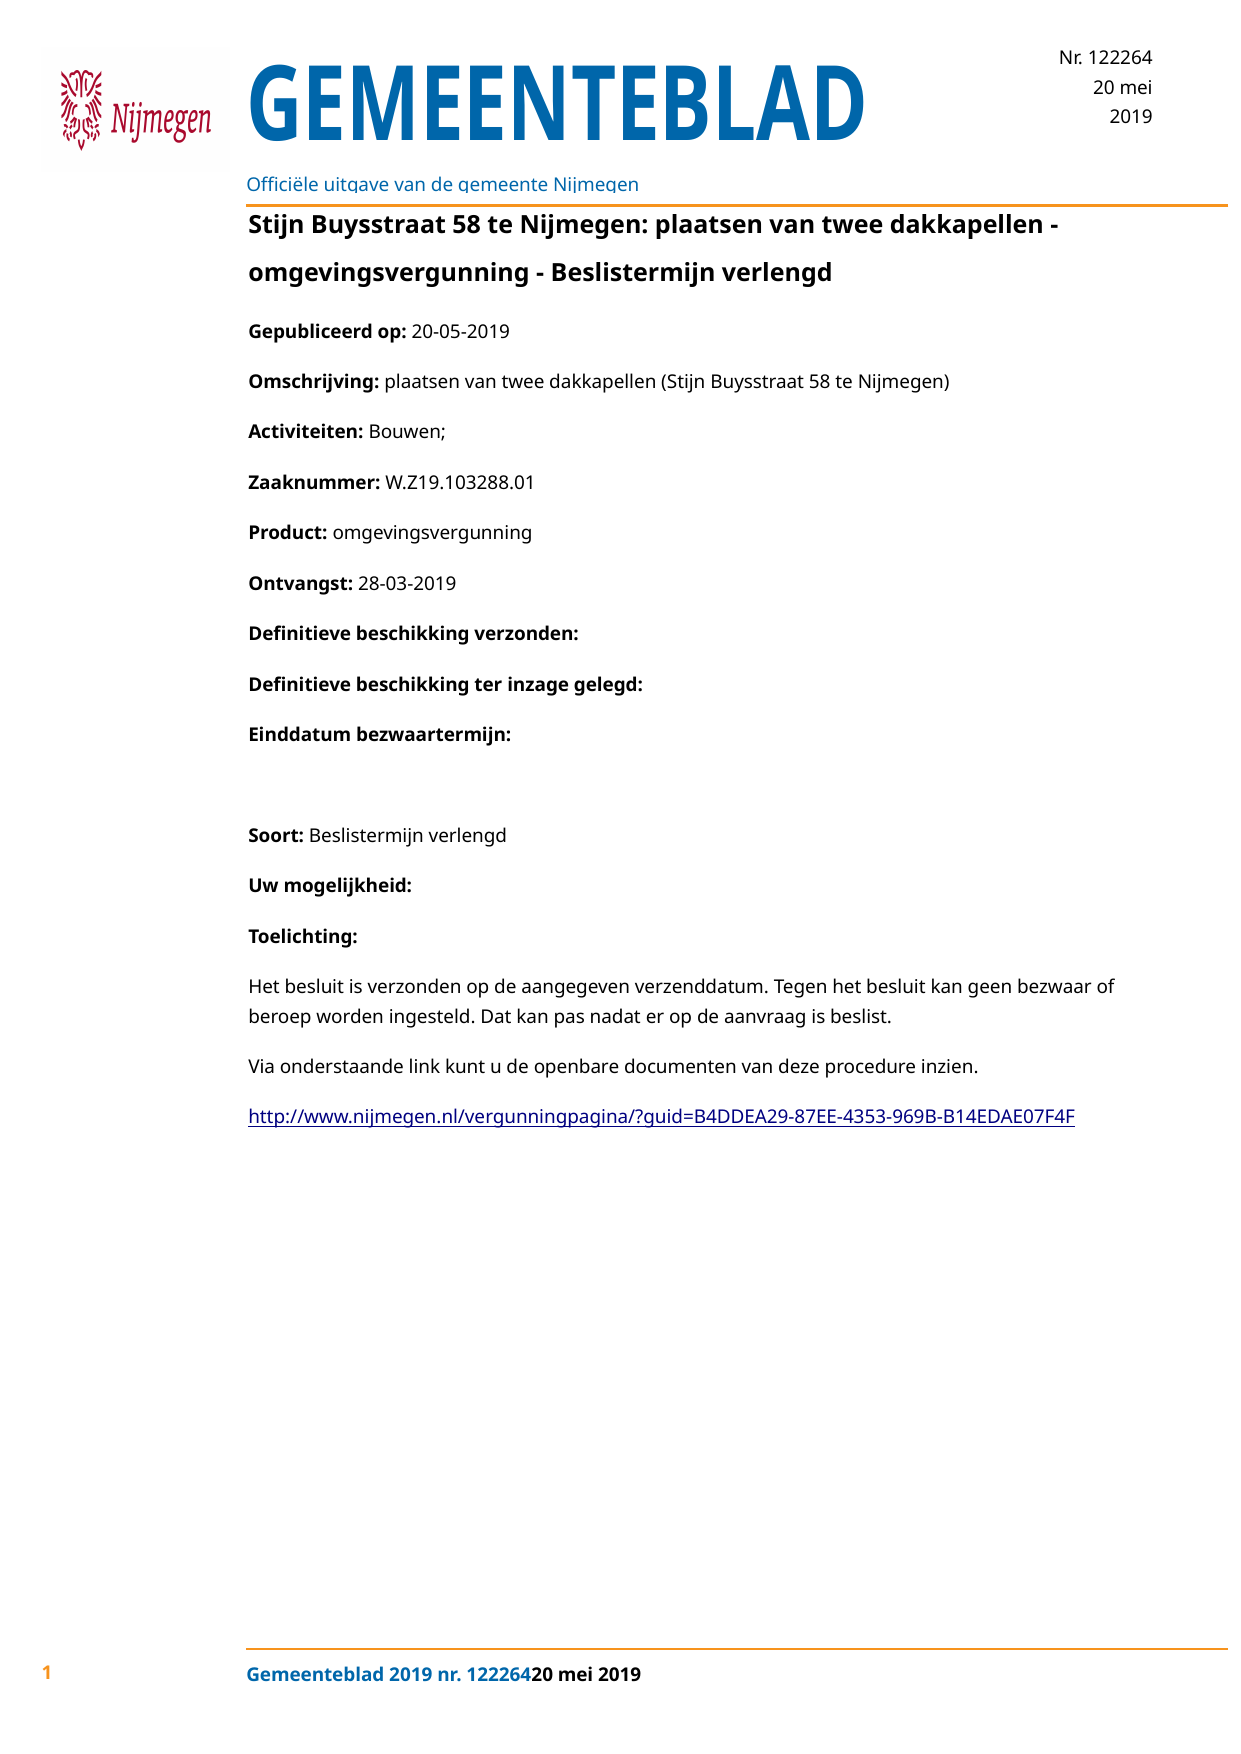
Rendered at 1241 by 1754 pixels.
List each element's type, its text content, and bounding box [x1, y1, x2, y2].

text Uw mogelijkheid: [248, 872, 1152, 898]
text Product: omgevingsvergunning [248, 519, 1152, 545]
text Het besluit is verzonden op de aangegeven verzenddatum. Tegen het besluit kan geen bezwaar of beroep worden ingesteld. Dat kan pas nadat er op de aanvraag is beslist. [248, 973, 1152, 1029]
text Ontvangst: 28-03-2019 [248, 570, 1152, 596]
text Via onderstaande link kunt u de openbare documenten van deze procedure inzien. [248, 1053, 1152, 1079]
picture [41, 47, 231, 172]
text Definitieve beschikking verzonden: [248, 620, 1152, 646]
text Zaaknummer: W.Z19.103288.01 [248, 469, 1152, 495]
text Stijn Buysstraat 58 te Nijmegen: plaatsen van twee dakkapellen - omgevingsvergunning - Beslistermijn verlengd [248, 207, 1152, 288]
text Soort: Beslistermijn verlengd [248, 822, 1152, 848]
text http://www.nijmegen.nl/vergunningpagina/?guid=B4DDEA29-87EE-4353-969B-B14EDAE07F4F [248, 1104, 1152, 1129]
text Definitieve beschikking ter inzage gelegd: [248, 671, 1152, 697]
text Toelichting: [248, 923, 1152, 949]
text Einddatum bezwaartermijn: [248, 721, 1152, 747]
text Activiteiten: Bouwen; [248, 419, 1152, 444]
text Gepubliceerd op: 20-05-2019 [248, 318, 1152, 344]
text Omschrijving: plaatsen van twee dakkapellen (Stijn Buysstraat 58 te Nijmegen) [248, 368, 1152, 394]
